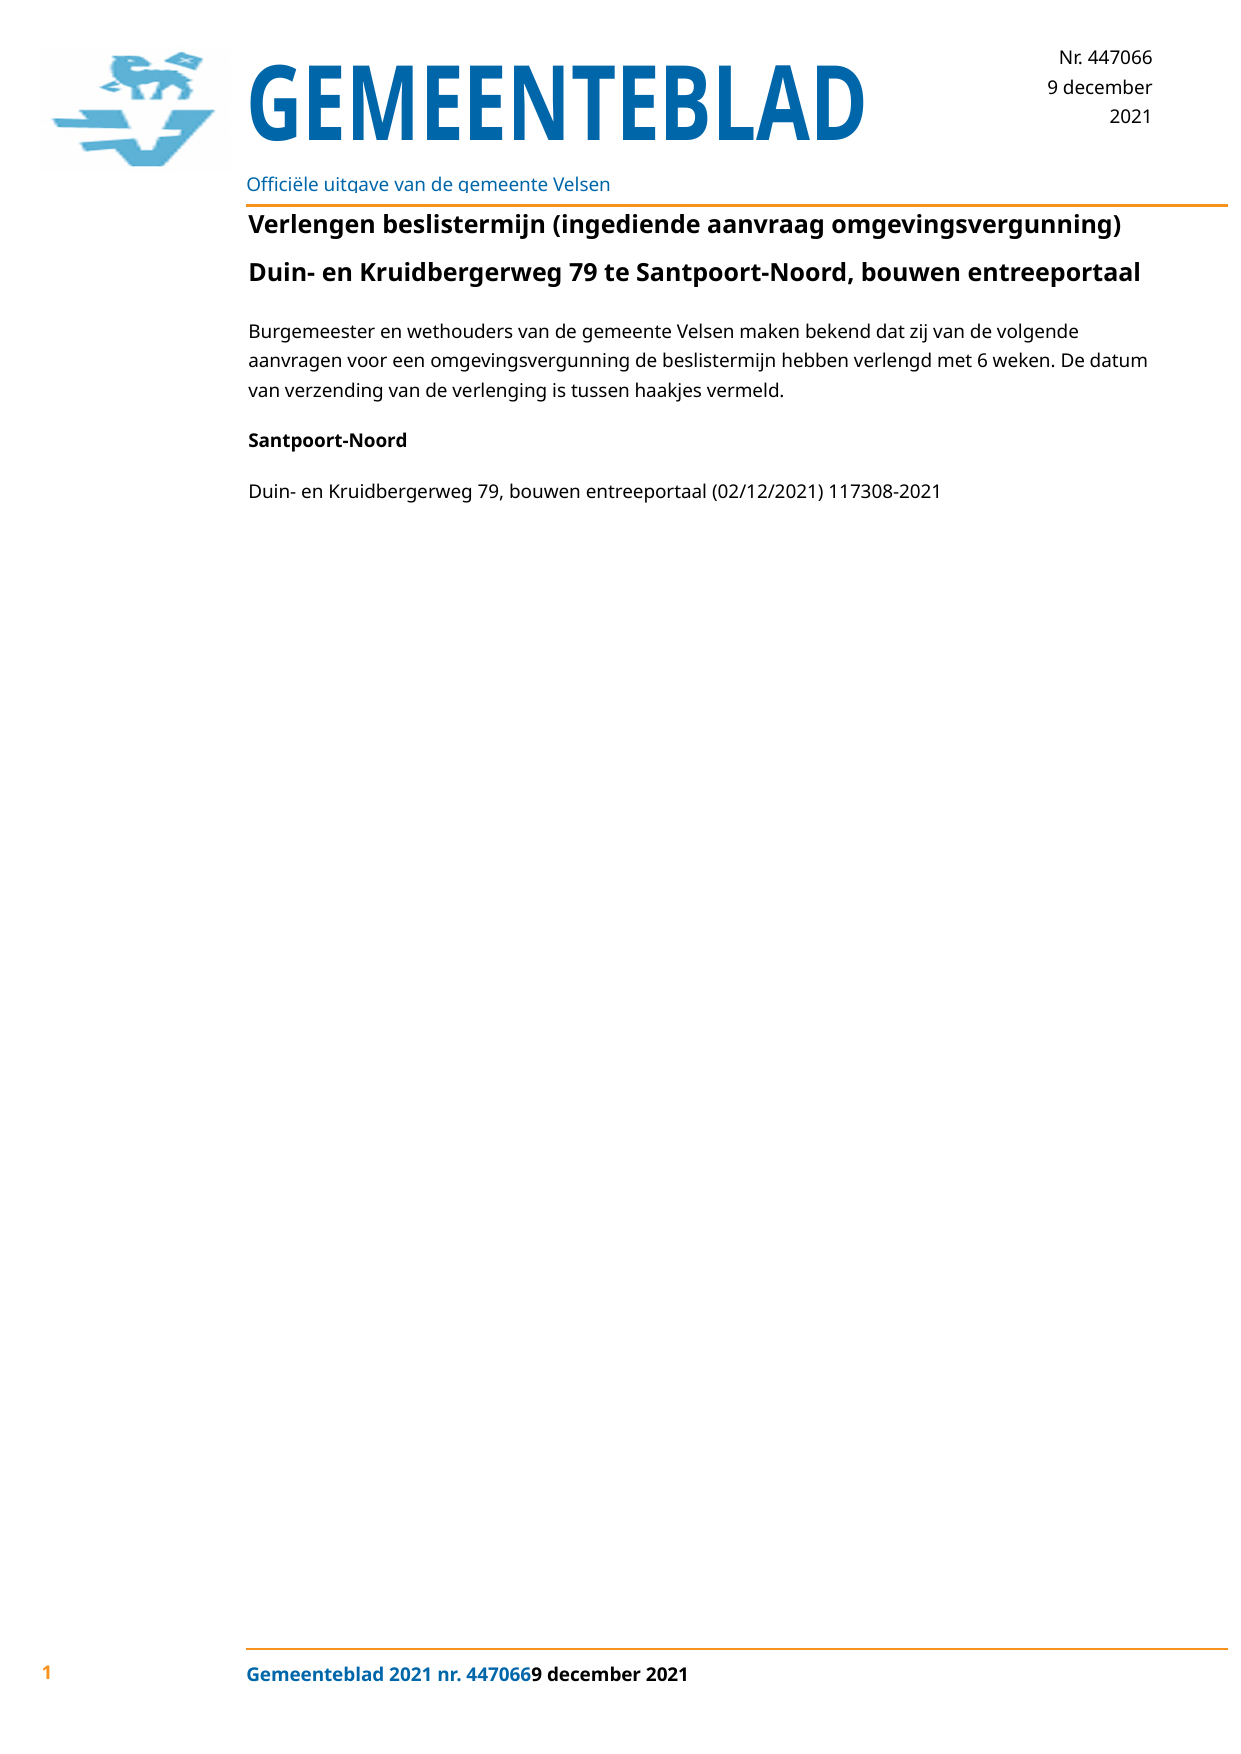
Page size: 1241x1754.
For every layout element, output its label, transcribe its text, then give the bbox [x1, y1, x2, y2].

text Santpoort-Noord [248, 427, 1152, 453]
picture [41, 47, 231, 172]
text Burgemeester en wethouders van de gemeente Velsen maken bekend dat zij van de volgende aanvragen voor een omgevingsvergunning de beslistermijn hebben verlengd met 6 weken. De datum van verzending van de verlenging is tussen haakjes vermeld. [248, 318, 1152, 403]
text Duin- en Kruidbergerweg 79, bouwen entreeportaal (02/12/2021) 117308-2021 [248, 478, 1152, 504]
text Verlengen beslistermijn (ingediende aanvraag omgevingsvergunning) Duin- en Kruidbergerweg 79 te Santpoort-Noord, bouwen entreeportaal [248, 207, 1152, 288]
